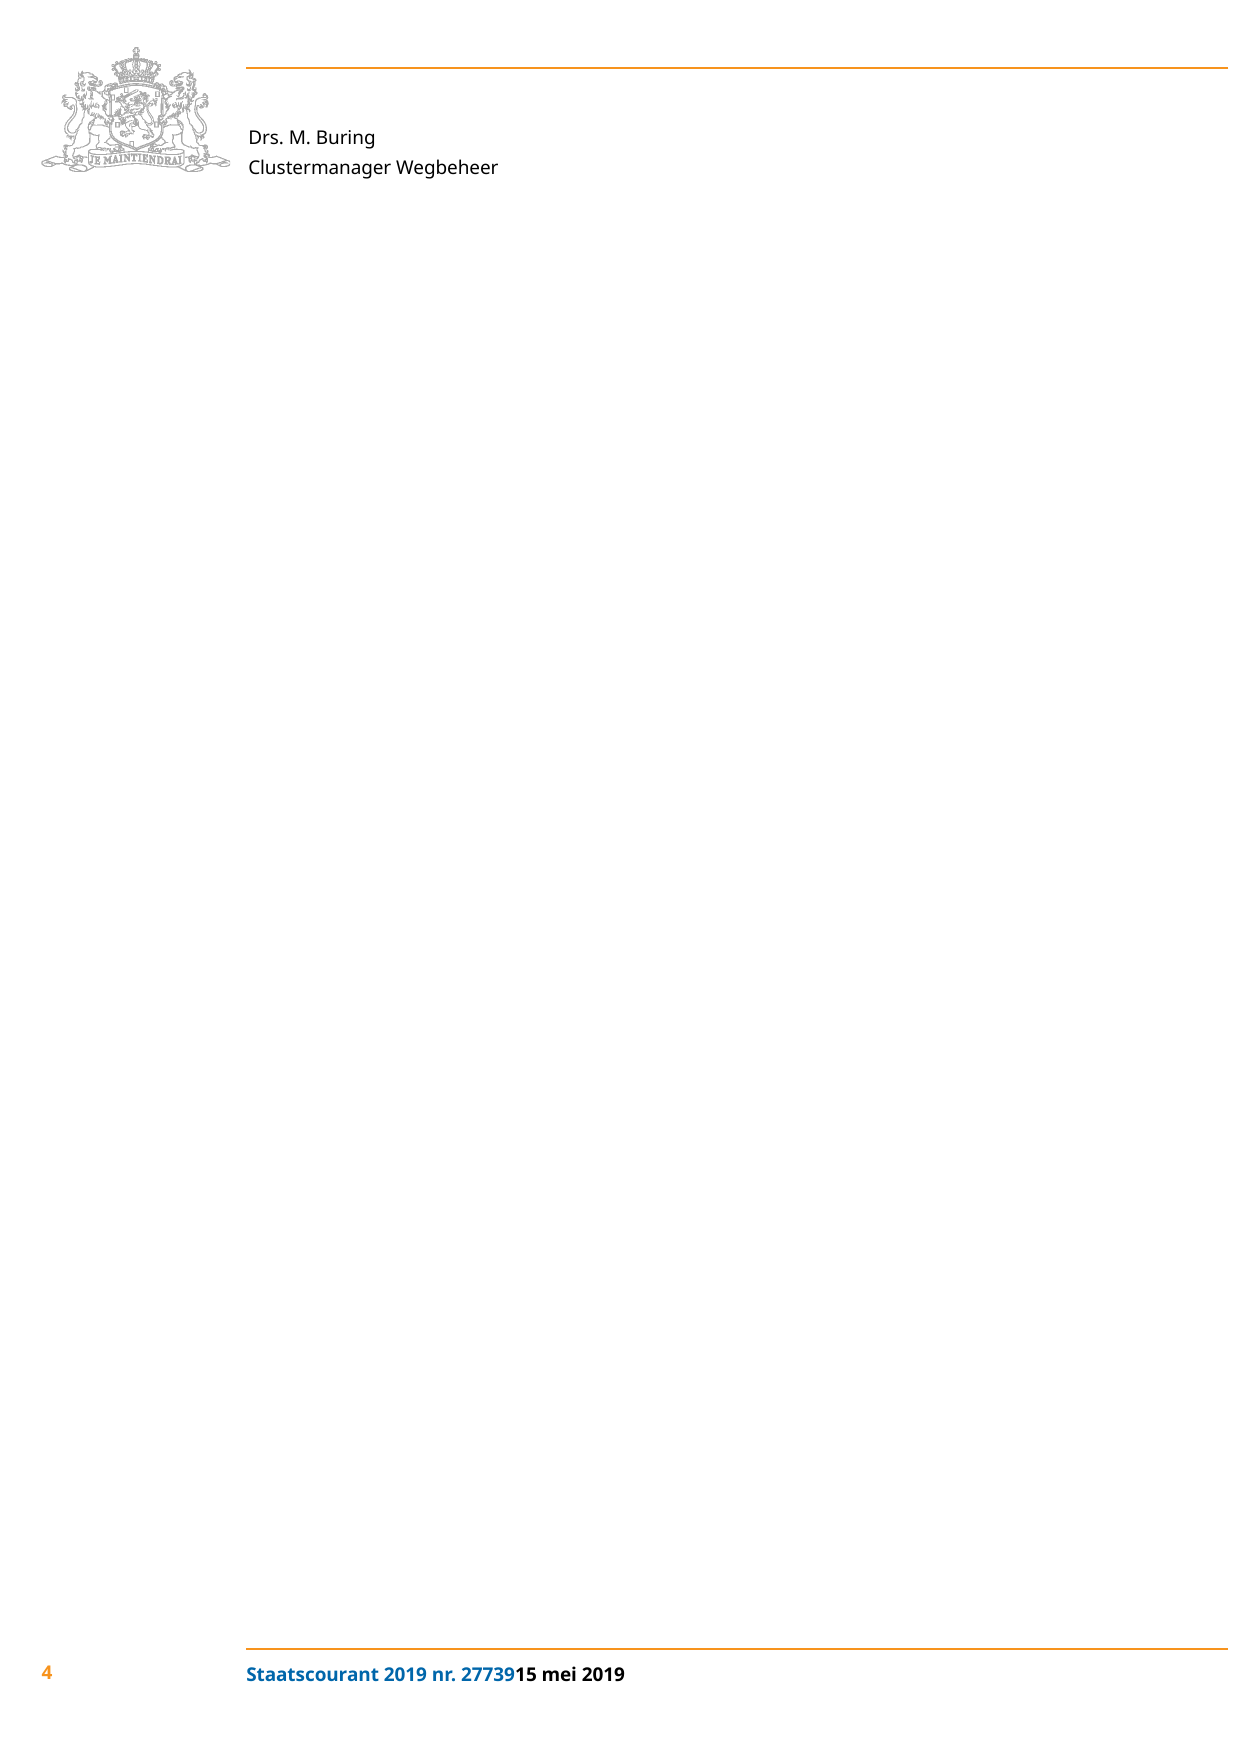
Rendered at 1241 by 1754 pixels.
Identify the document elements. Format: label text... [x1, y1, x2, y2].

text Drs. M. Buring [248, 124, 1152, 150]
picture [41, 47, 231, 172]
text Clustermanager Wegbeheer [248, 154, 1152, 180]
